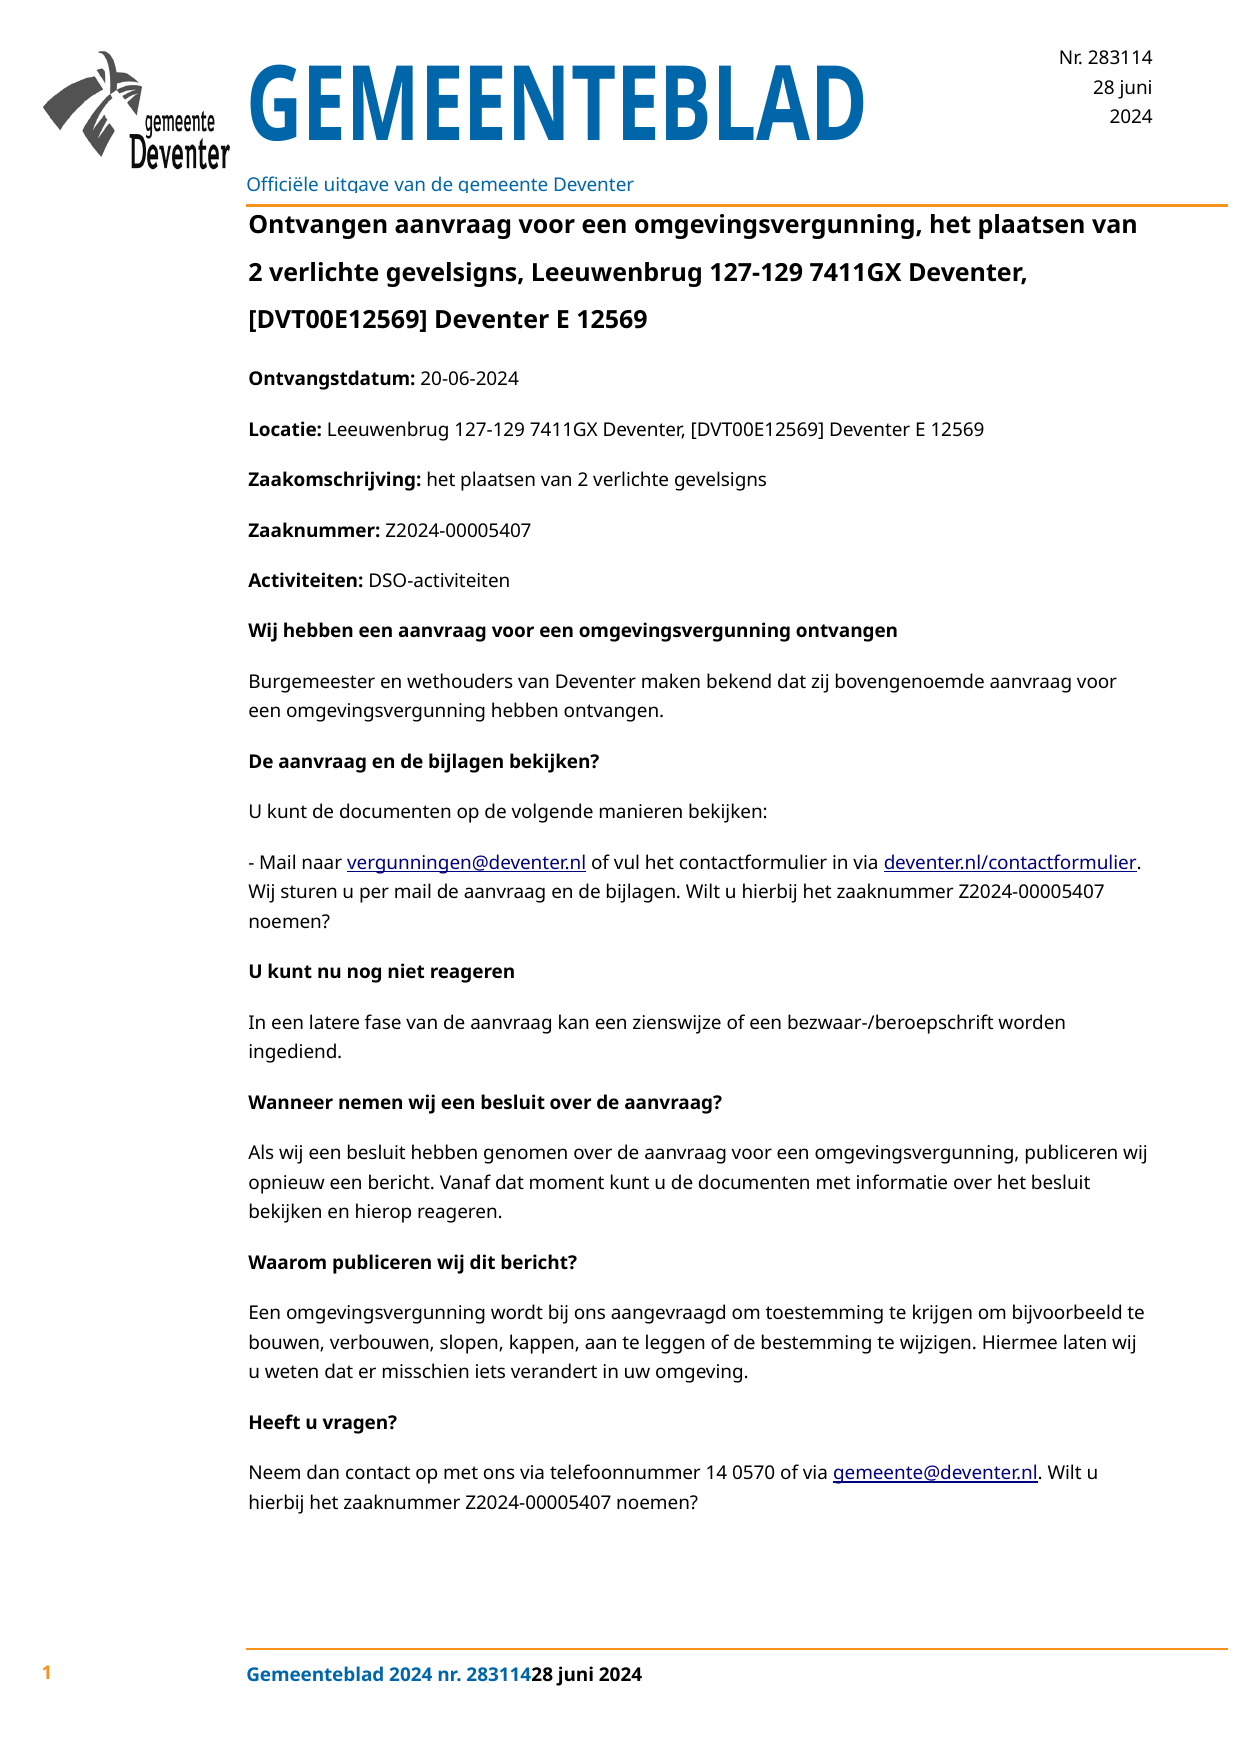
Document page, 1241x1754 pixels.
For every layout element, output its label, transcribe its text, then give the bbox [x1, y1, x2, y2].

text - Mail naar vergunningen@deventer.nl of vul het contactformulier in via deventer.nl/contactformulier. Wij sturen u per mail de aanvraag en de bijlagen. Wilt u hierbij het zaaknummer Z2024-00005407 noemen? [248, 849, 1152, 934]
text Wanneer nemen wij een besluit over de aanvraag? [248, 1089, 1152, 1114]
text Heeft u vragen? [248, 1409, 1152, 1434]
text Activiteiten: DSO-activiteiten [248, 567, 1152, 593]
text Neem dan contact op met ons via telefoonnummer 14 0570 of via gemeente@deventer.nl. Wilt u hierbij het zaaknummer Z2024-00005407 noemen? [248, 1459, 1152, 1514]
text Zaaknummer: Z2024-00005407 [248, 517, 1152, 542]
text Locatie: Leeuwenbrug 127-129 7411GX Deventer, [DVT00E12569] Deventer E 12569 [248, 416, 1152, 442]
text Ontvangen aanvraag voor een omgevingsvergunning, het plaatsen van 2 verlichte gevelsigns, Leeuwenbrug 127-129 7411GX Deventer, [DVT00E12569] Deventer E 12569 [248, 207, 1152, 336]
text U kunt nu nog niet reageren [248, 958, 1152, 984]
picture [41, 47, 231, 172]
text U kunt de documenten op de volgende manieren bekijken: [248, 798, 1152, 824]
text In een latere fase van de aanvraag kan een zienswijze of een bezwaar-/beroepschrift worden ingediend. [248, 1009, 1152, 1064]
text Zaakomschrijving: het plaatsen van 2 verlichte gevelsigns [248, 466, 1152, 492]
text Ontvangstdatum: 20-06-2024 [248, 366, 1152, 391]
text Wij hebben een aanvraag voor een omgevingsvergunning ontvangen [248, 618, 1152, 643]
text Een omgevingsvergunning wordt bij ons aangevraagd om toestemming te krijgen om bijvoorbeeld te bouwen, verbouwen, slopen, kappen, aan te leggen of de bestemming te wijzigen. Hiermee laten wij u weten dat er misschien iets verandert in uw omgeving. [248, 1299, 1152, 1384]
text Burgemeester en wethouders van Deventer maken bekend dat zij bovengenoemde aanvraag voor een omgevingsvergunning hebben ontvangen. [248, 668, 1152, 723]
text Waarom publiceren wij dit bericht? [248, 1249, 1152, 1274]
text Als wij een besluit hebben genomen over de aanvraag voor een omgevingsvergunning, publiceren wij opnieuw een bericht. Vanaf dat moment kunt u de documenten met informatie over het besluit bekijken en hierop reageren. [248, 1139, 1152, 1224]
text De aanvraag en de bijlagen bekijken? [248, 748, 1152, 774]
